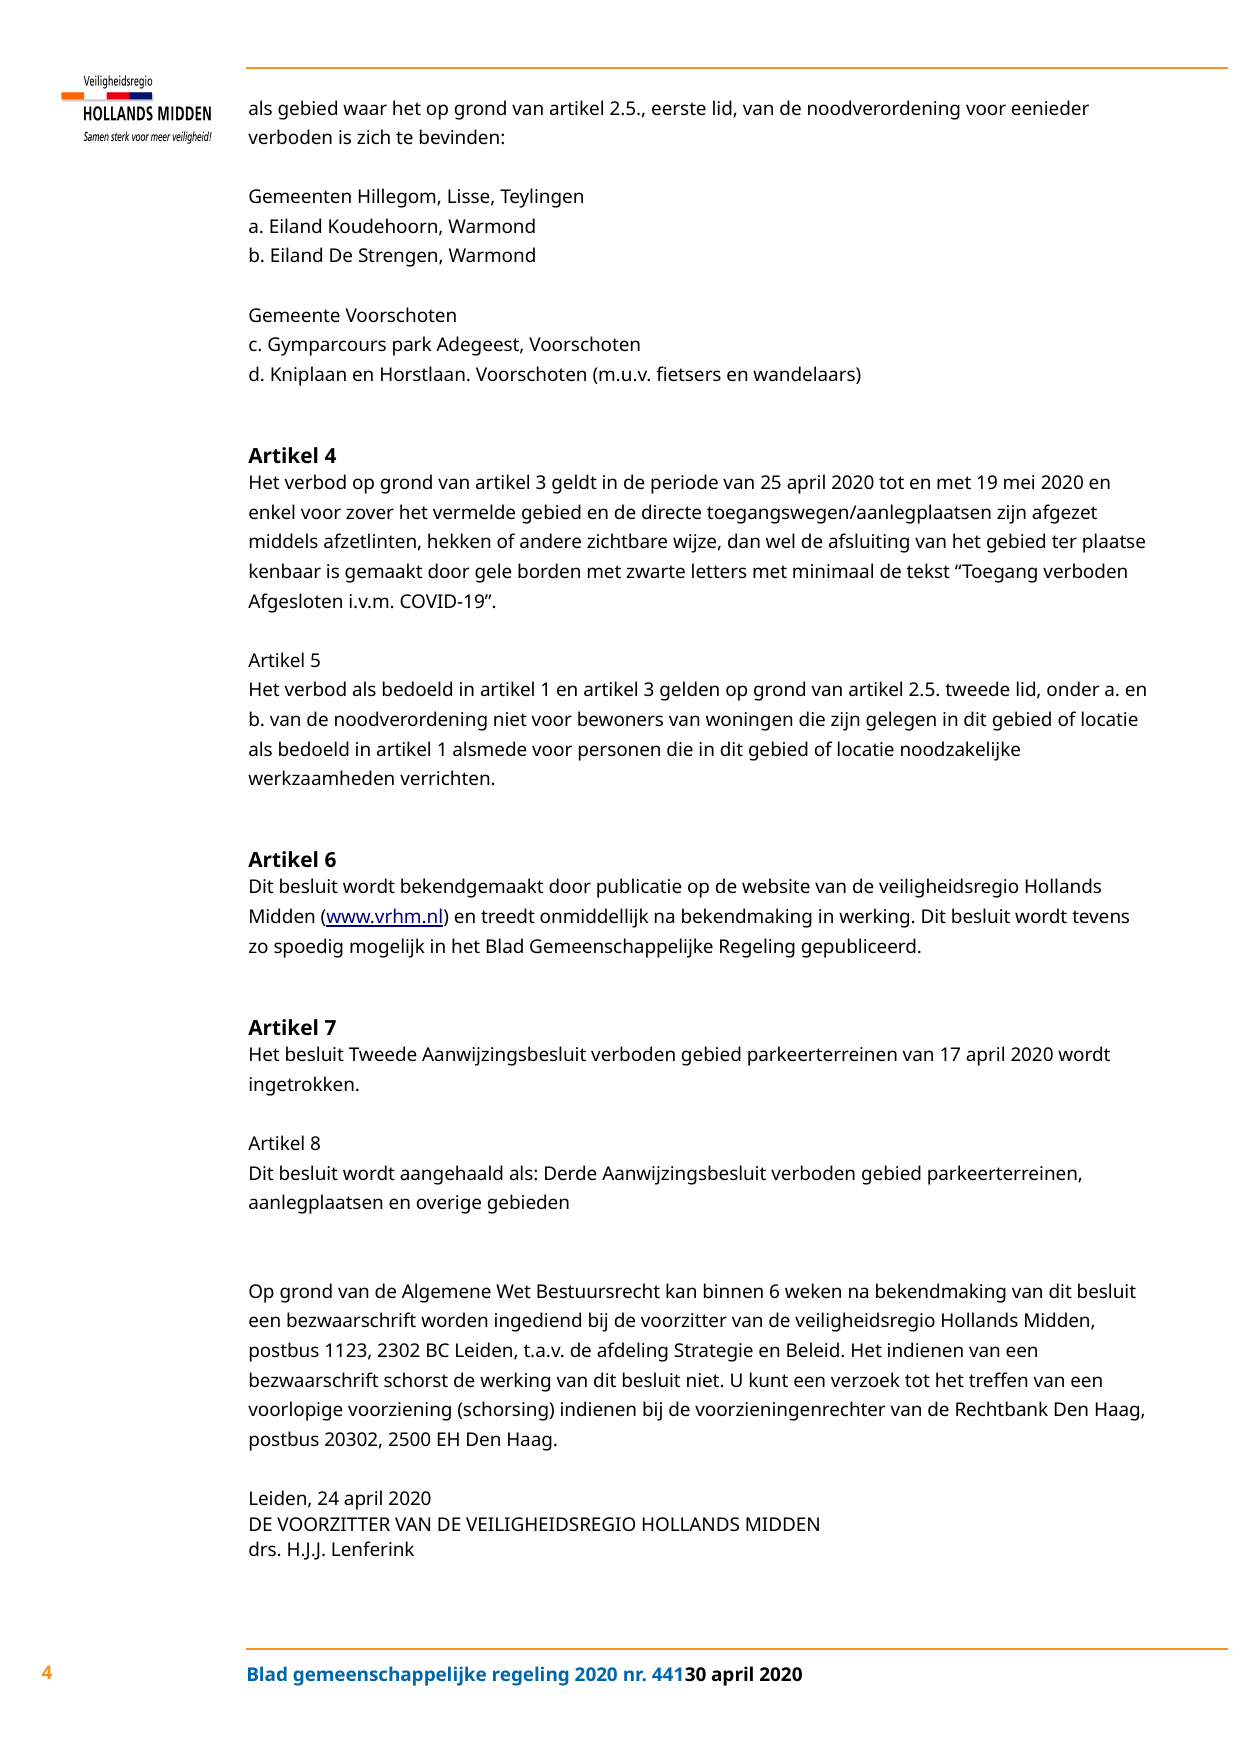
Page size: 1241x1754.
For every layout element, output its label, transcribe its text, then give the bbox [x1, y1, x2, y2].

text Gemeenten Hillegom, Lisse, Teylingen [248, 183, 1152, 209]
text Gemeente Voorschoten [248, 302, 1152, 328]
text Dit besluit wordt aangehaald als: Derde Aanwijzingsbesluit verboden gebied parkeerterreinen, aanlegplaatsen en overige gebieden [248, 1160, 1152, 1215]
text Artikel 8 [248, 1130, 1152, 1156]
text drs. H.J.J. Lenferink [248, 1537, 1152, 1562]
text a. Eiland Koudehoorn, Warmond [248, 213, 1152, 239]
text Dit besluit wordt bekendgemaakt door publicatie op de website van de veiligheidsregio Hollands Midden (www.vrhm.nl) en treedt onmiddellijk na bekendmaking in werking. Dit besluit wordt tevens zo spoedig mogelijk in het Blad Gemeenschappelijke Regeling gepubliceerd. [248, 874, 1152, 959]
picture [41, 47, 231, 172]
text Het verbod op grond van artikel 3 geldt in de periode van 25 april 2020 tot en met 19 mei 2020 en enkel voor zover het vermelde gebied en de directe toegangswegen/aanlegplaatsen zijn afgezet middels afzetlinten, hekken of andere zichtbare wijze, dan wel de afsluiting van het gebied ter plaatse kenbaar is gemaakt door gele borden met zwarte letters met minimaal de tekst “Toegang verboden Afgesloten i.v.m. COVID-19”. [248, 469, 1152, 613]
text Artikel 7 [248, 1013, 1152, 1041]
text Artikel 4 [248, 441, 1152, 469]
text Het besluit Tweede Aanwijzingsbesluit verboden gebied parkeerterreinen van 17 april 2020 wordt ingetrokken. [248, 1041, 1152, 1097]
text DE VOORZITTER VAN DE VEILIGHEIDSREGIO HOLLANDS MIDDEN [248, 1511, 1152, 1537]
text d. Kniplaan en Horstlaan. Voorschoten (m.u.v. fietsers en wandelaars) [248, 361, 1152, 387]
text Leiden, 24 april 2020 [248, 1485, 1152, 1511]
text c. Gymparcours park Adegeest, Voorschoten [248, 331, 1152, 357]
text Artikel 6 [248, 845, 1152, 874]
text Artikel 5 [248, 647, 1152, 673]
text b. Eiland De Strengen, Warmond [248, 243, 1152, 268]
text als gebied waar het op grond van artikel 2.5., eerste lid, van de noodverordening voor eenieder verboden is zich te bevinden: [248, 95, 1152, 150]
text Op grond van de Algemene Wet Bestuursrecht kan binnen 6 weken na bekendmaking van dit besluit een bezwaarschrift worden ingediend bij de voorzitter van de veiligheidsregio Hollands Midden, postbus 1123, 2302 BC Leiden, t.a.v. de afdeling Strategie en Beleid. Het indienen van een bezwaarschrift schorst de werking van dit besluit niet. U kunt een verzoek tot het treffen van een voorlopige voorziening (schorsing) indienen bij de voorzieningenrechter van de Rechtbank Den Haag, postbus 20302, 2500 EH Den Haag. [248, 1278, 1152, 1452]
text Het verbod als bedoeld in artikel 1 en artikel 3 gelden op grond van artikel 2.5. tweede lid, onder a. en b. van de noodverordening niet voor bewoners van woningen die zijn gelegen in dit gebied of locatie als bedoeld in artikel 1 alsmede voor personen die in dit gebied of locatie noodzakelijke werkzaamheden verrichten. [248, 677, 1152, 791]
